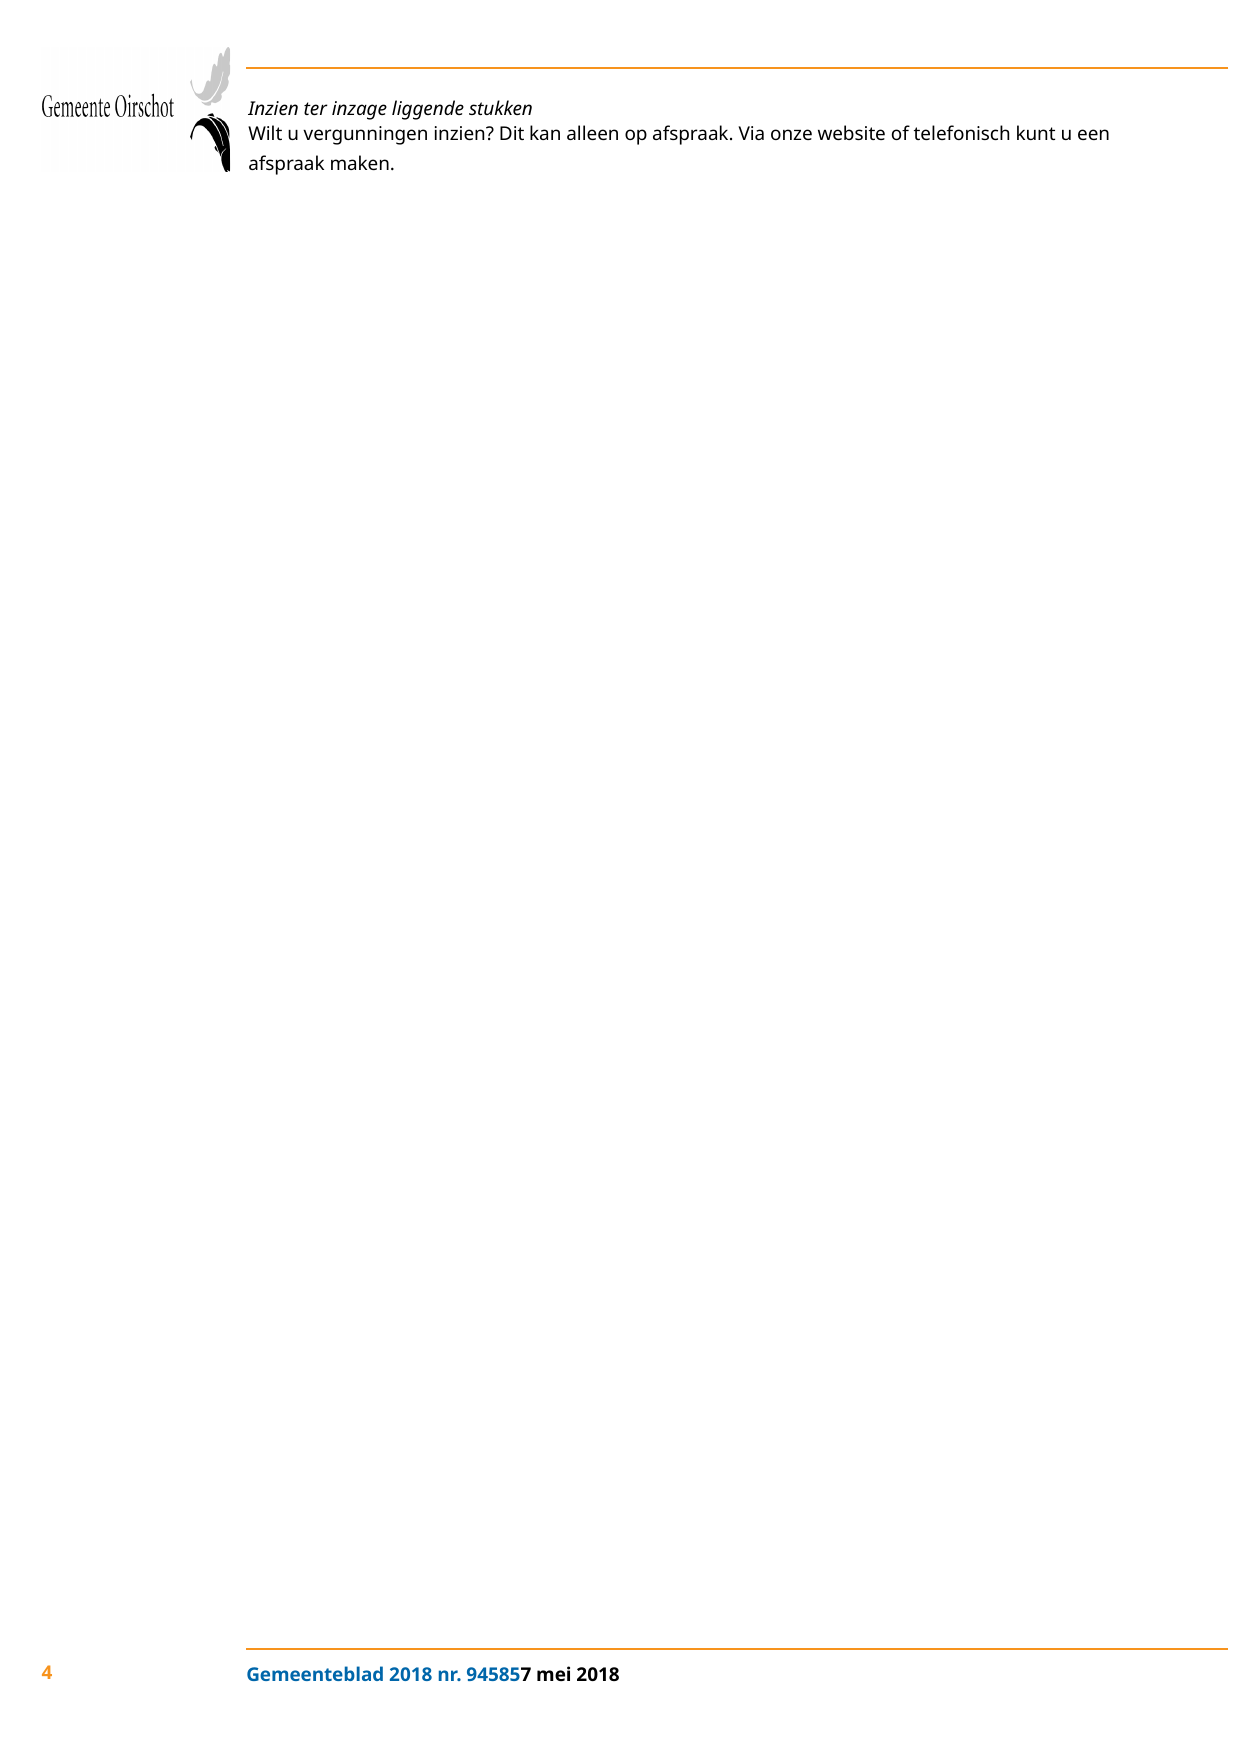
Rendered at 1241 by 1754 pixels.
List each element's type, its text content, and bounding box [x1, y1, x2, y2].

picture [41, 47, 231, 172]
text Inzien ter inzage liggende stukken [248, 95, 1152, 121]
text Wilt u vergunningen inzien? Dit kan alleen op afspraak. Via onze website of telefonisch kunt u een afspraak maken. [248, 121, 1152, 176]
